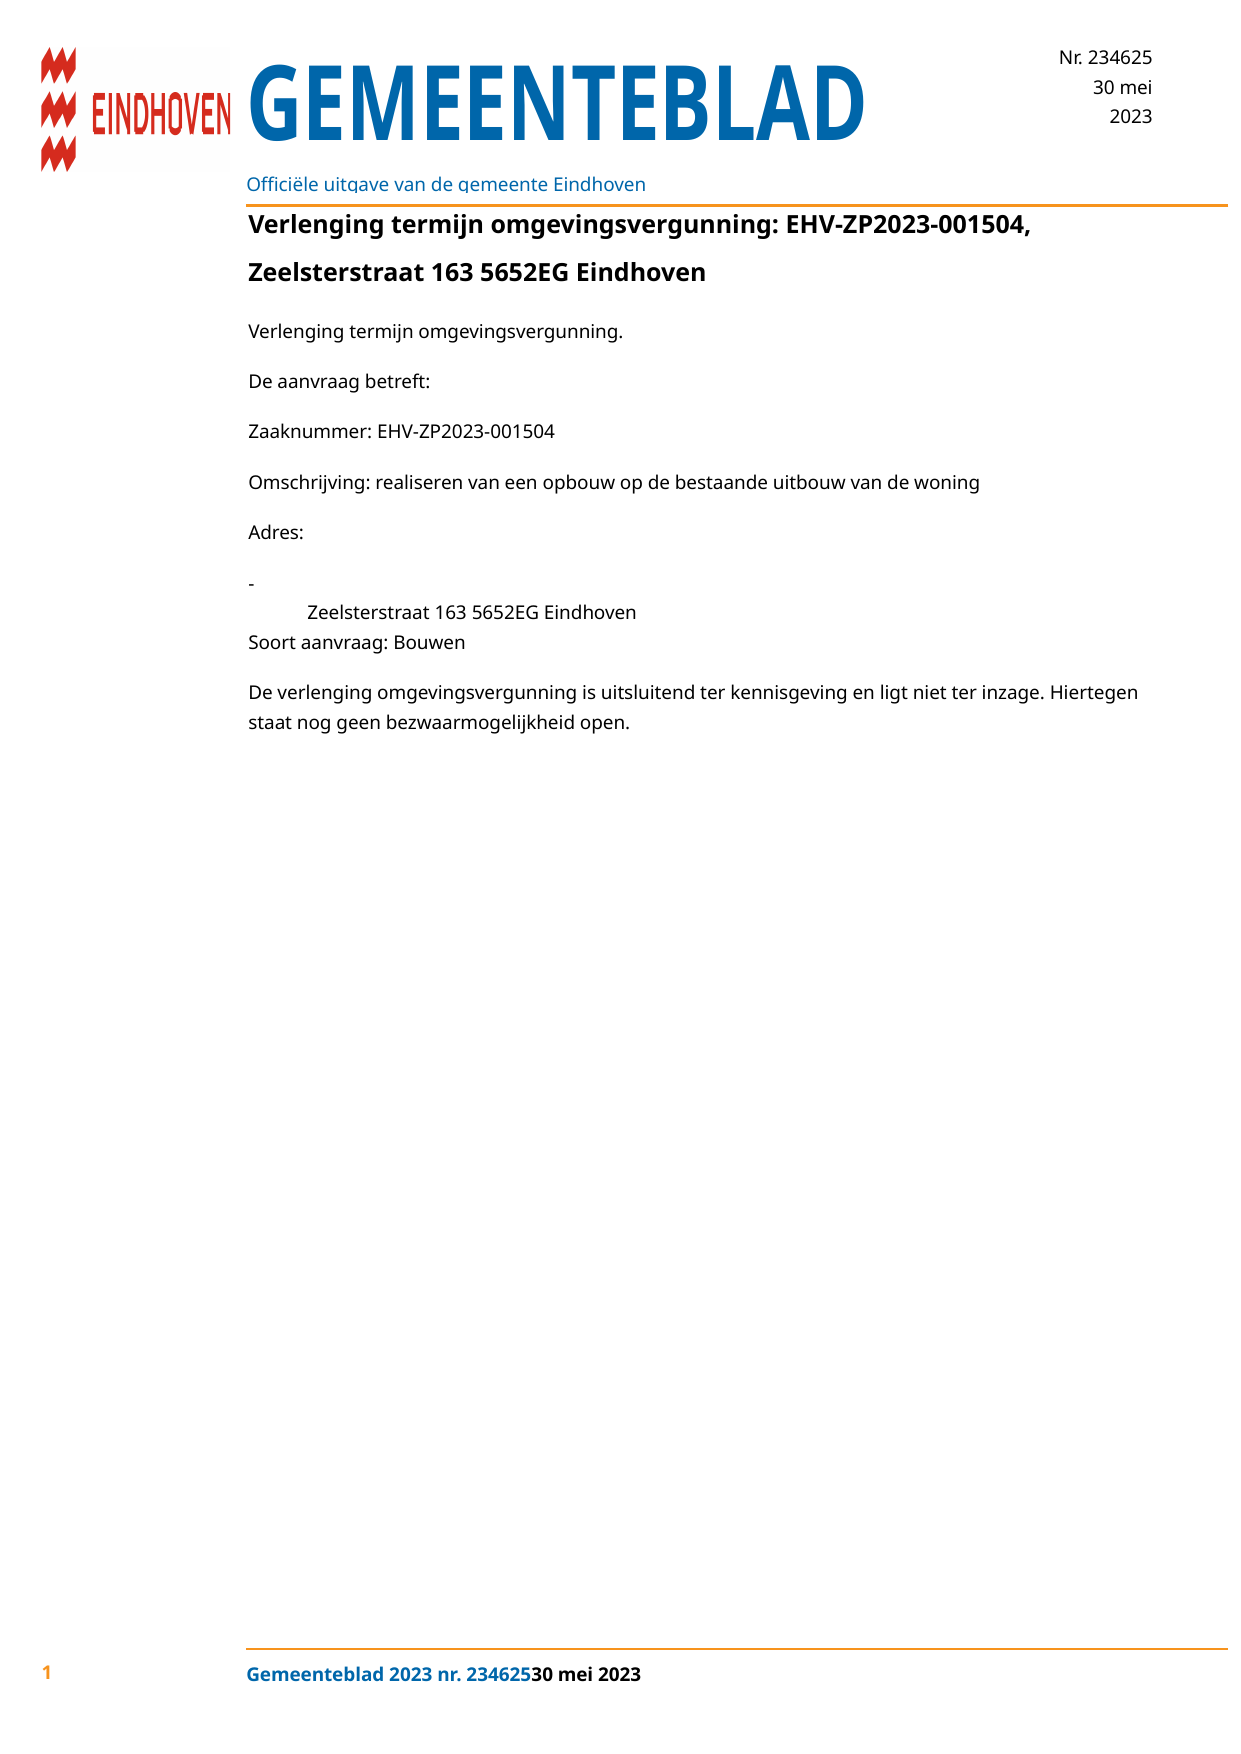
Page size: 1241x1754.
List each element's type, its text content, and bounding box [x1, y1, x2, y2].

text De aanvraag betreft: [248, 368, 1152, 394]
text Adres: [248, 519, 1152, 545]
list Zeelsterstraat 163 5652EG Eindhoven [248, 599, 1152, 625]
picture [41, 47, 231, 172]
text Zaaknummer: EHV-ZP2023-001504 [248, 419, 1152, 444]
text Omschrijving: realiseren van een opbouw op de bestaande uitbouw van de woning [248, 469, 1152, 495]
text Verlenging termijn omgevingsvergunning: EHV-ZP2023-001504, Zeelsterstraat 163 5652EG Eindhoven [248, 207, 1152, 288]
text De verlenging omgevingsvergunning is uitsluitend ter kennisgeving en ligt niet ter inzage. Hiertegen staat nog geen bezwaarmogelijkheid open. [248, 679, 1152, 735]
text Soort aanvraag: Bouwen [248, 629, 1152, 655]
text Verlenging termijn omgevingsvergunning. [248, 318, 1152, 344]
